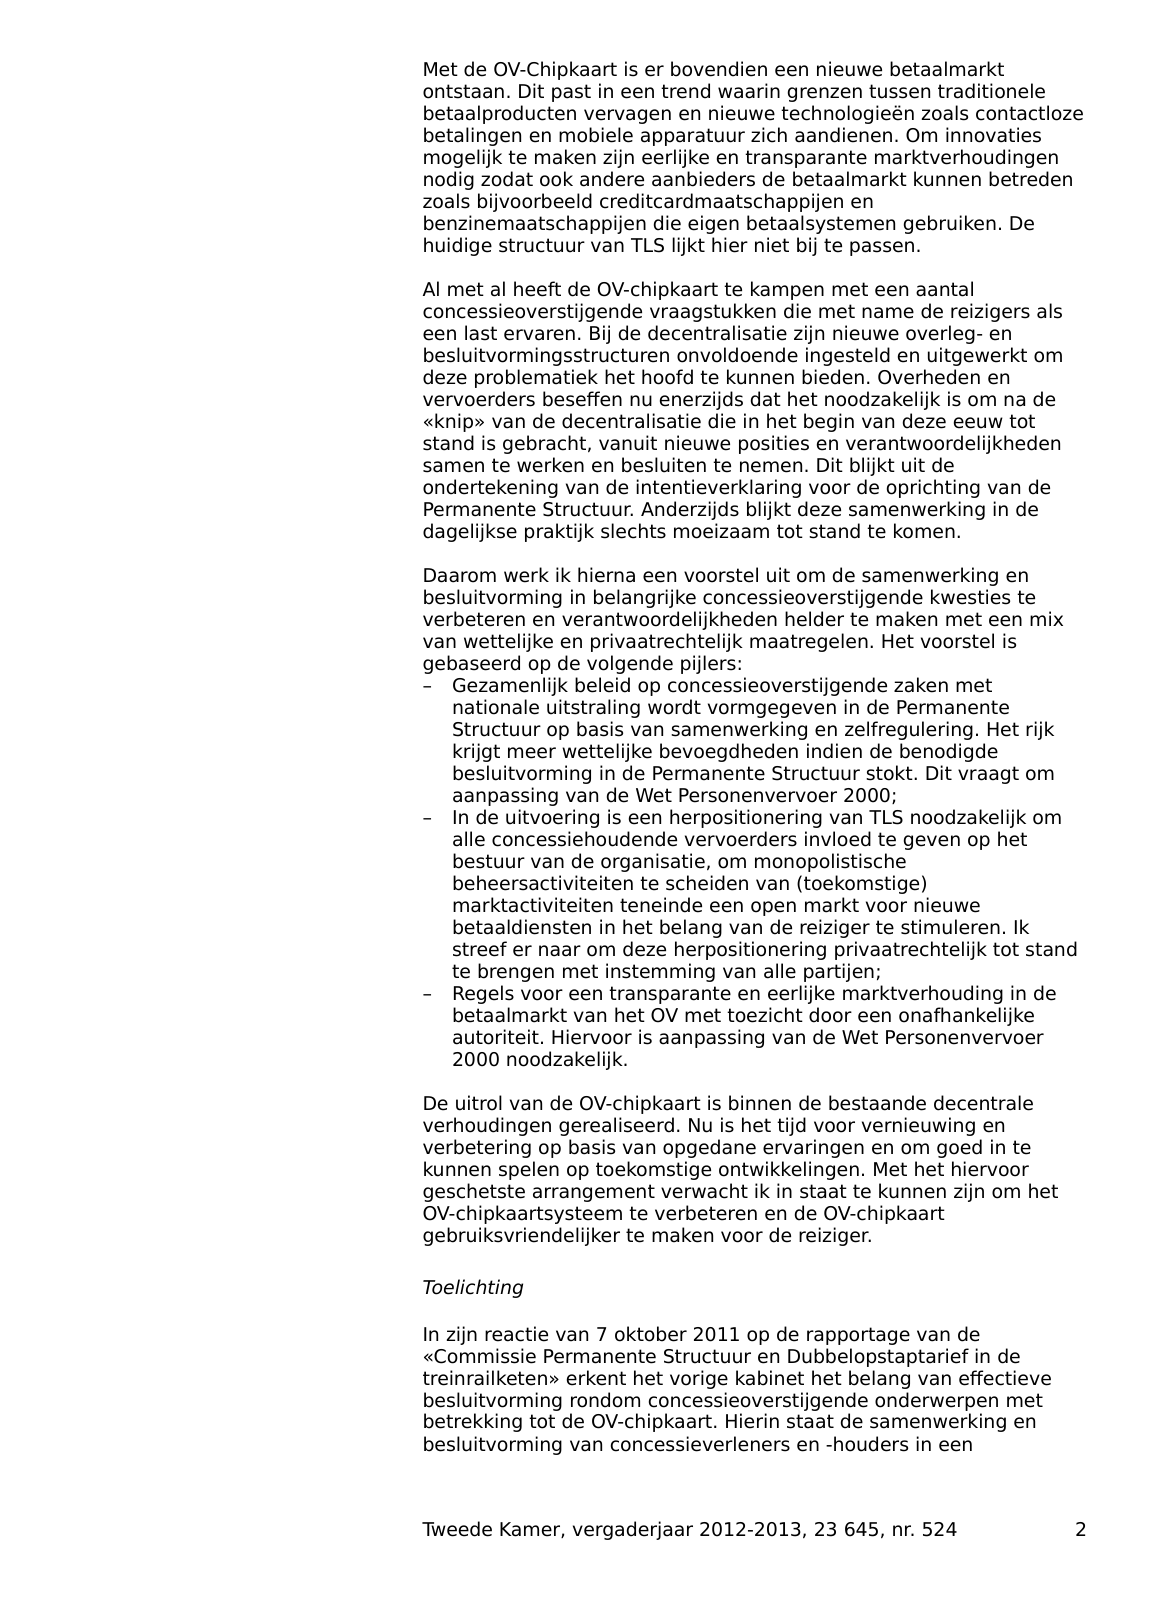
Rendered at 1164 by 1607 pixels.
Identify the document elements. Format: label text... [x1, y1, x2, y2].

text De uitrol van de OV-chipkaart is binnen de bestaande decentrale verhoudingen gerealiseerd. Nu is het tijd voor vernieuwing en verbetering op basis van opgedane ervaringen en om goed in te kunnen spelen op toekomstige ontwikkelingen. Met het hiervoor geschetste arrangement verwacht ik in staat te kunnen zijn om het OV-chipkaartsysteem te verbeteren en de OV-chipkaart gebruiksvriendelijker te maken voor de reiziger. [422, 1093, 1087, 1247]
text – Regels voor een transparante en eerlijke marktverhouding in de betaalmarkt van het OV met toezicht door een onafhankelijke autoriteit. Hiervoor is aanpassing van de Wet Personenvervoer 2000 noodzakelijk. [422, 983, 1087, 1071]
text – In de uitvoering is een herpositionering van TLS noodzakelijk om alle concessiehoudende vervoerders invloed te geven op het bestuur van de organisatie, om monopolistische beheersactiviteiten te scheiden van (toekomstige) marktactiviteiten teneinde een open markt voor nieuwe betaaldiensten in het belang van de reiziger te stimuleren. Ik streef er naar om deze herpositionering privaatrechtelijk tot stand te brengen met instemming van alle partijen; [422, 807, 1087, 983]
text – Gezamenlijk beleid op concessieoverstijgende zaken met nationale uitstraling wordt vormgegeven in de Permanente Structuur op basis van samenwerking en zelfregulering. Het rijk krijgt meer wettelijke bevoegdheden indien de benodigde besluitvorming in de Permanente Structuur stokt. Dit vraagt om aanpassing van de Wet Personenvervoer 2000; [422, 675, 1087, 807]
text Met de OV-Chipkaart is er bovendien een nieuwe betaalmarkt ontstaan. Dit past in een trend waarin grenzen tussen traditionele betaalproducten vervagen en nieuwe technologieën zoals contactloze betalingen en mobiele apparatuur zich aandienen. Om innovaties mogelijk te maken zijn eerlijke en transparante marktverhoudingen nodig zodat ook andere aanbieders de betaalmarkt kunnen betreden zoals bijvoorbeeld creditcardmaatschappijen en benzinemaatschappijen die eigen betaalsystemen gebruiken. De huidige structuur van TLS lijkt hier niet bij te passen. [422, 59, 1087, 257]
subtitle Toelichting [422, 1277, 1087, 1298]
text Daarom werk ik hierna een voorstel uit om de samenwerking en besluitvorming in belangrijke concessieoverstijgende kwesties te verbeteren en verantwoordelijkheden helder te maken met een mix van wettelijke en privaatrechtelijk maatregelen. Het voorstel is gebaseerd op de volgende pijlers: [422, 565, 1087, 675]
text In zijn reactie van 7 oktober 2011 op de rapportage van de «Commissie Permanente Structuur en Dubbelopstaptarief in de treinrailketen» erkent het vorige kabinet het belang van effectieve besluitvorming rondom concessieoverstijgende onderwerpen met betrekking tot de OV-chipkaart. Hierin staat de samenwerking en besluitvorming van concessieverleners en -houders in een [422, 1323, 1087, 1455]
text Al met al heeft de OV-chipkaart te kampen met een aantal concessieoverstijgende vraagstukken die met name de reizigers als een last ervaren. Bij de decentralisatie zijn nieuwe overleg- en besluitvormingsstructuren onvoldoende ingesteld en uitgewerkt om deze problematiek het hoofd te kunnen bieden. Overheden en vervoerders beseffen nu enerzijds dat het noodzakelijk is om na de «knip» van de decentralisatie die in het begin van deze eeuw tot stand is gebracht, vanuit nieuwe posities en verantwoordelijkheden samen te werken en besluiten te nemen. Dit blijkt uit de ondertekening van de intentieverklaring voor de oprichting van de Permanente Structuur. Anderzijds blijkt deze samenwerking in de dagelijkse praktijk slechts moeizaam tot stand te komen. [422, 279, 1087, 543]
